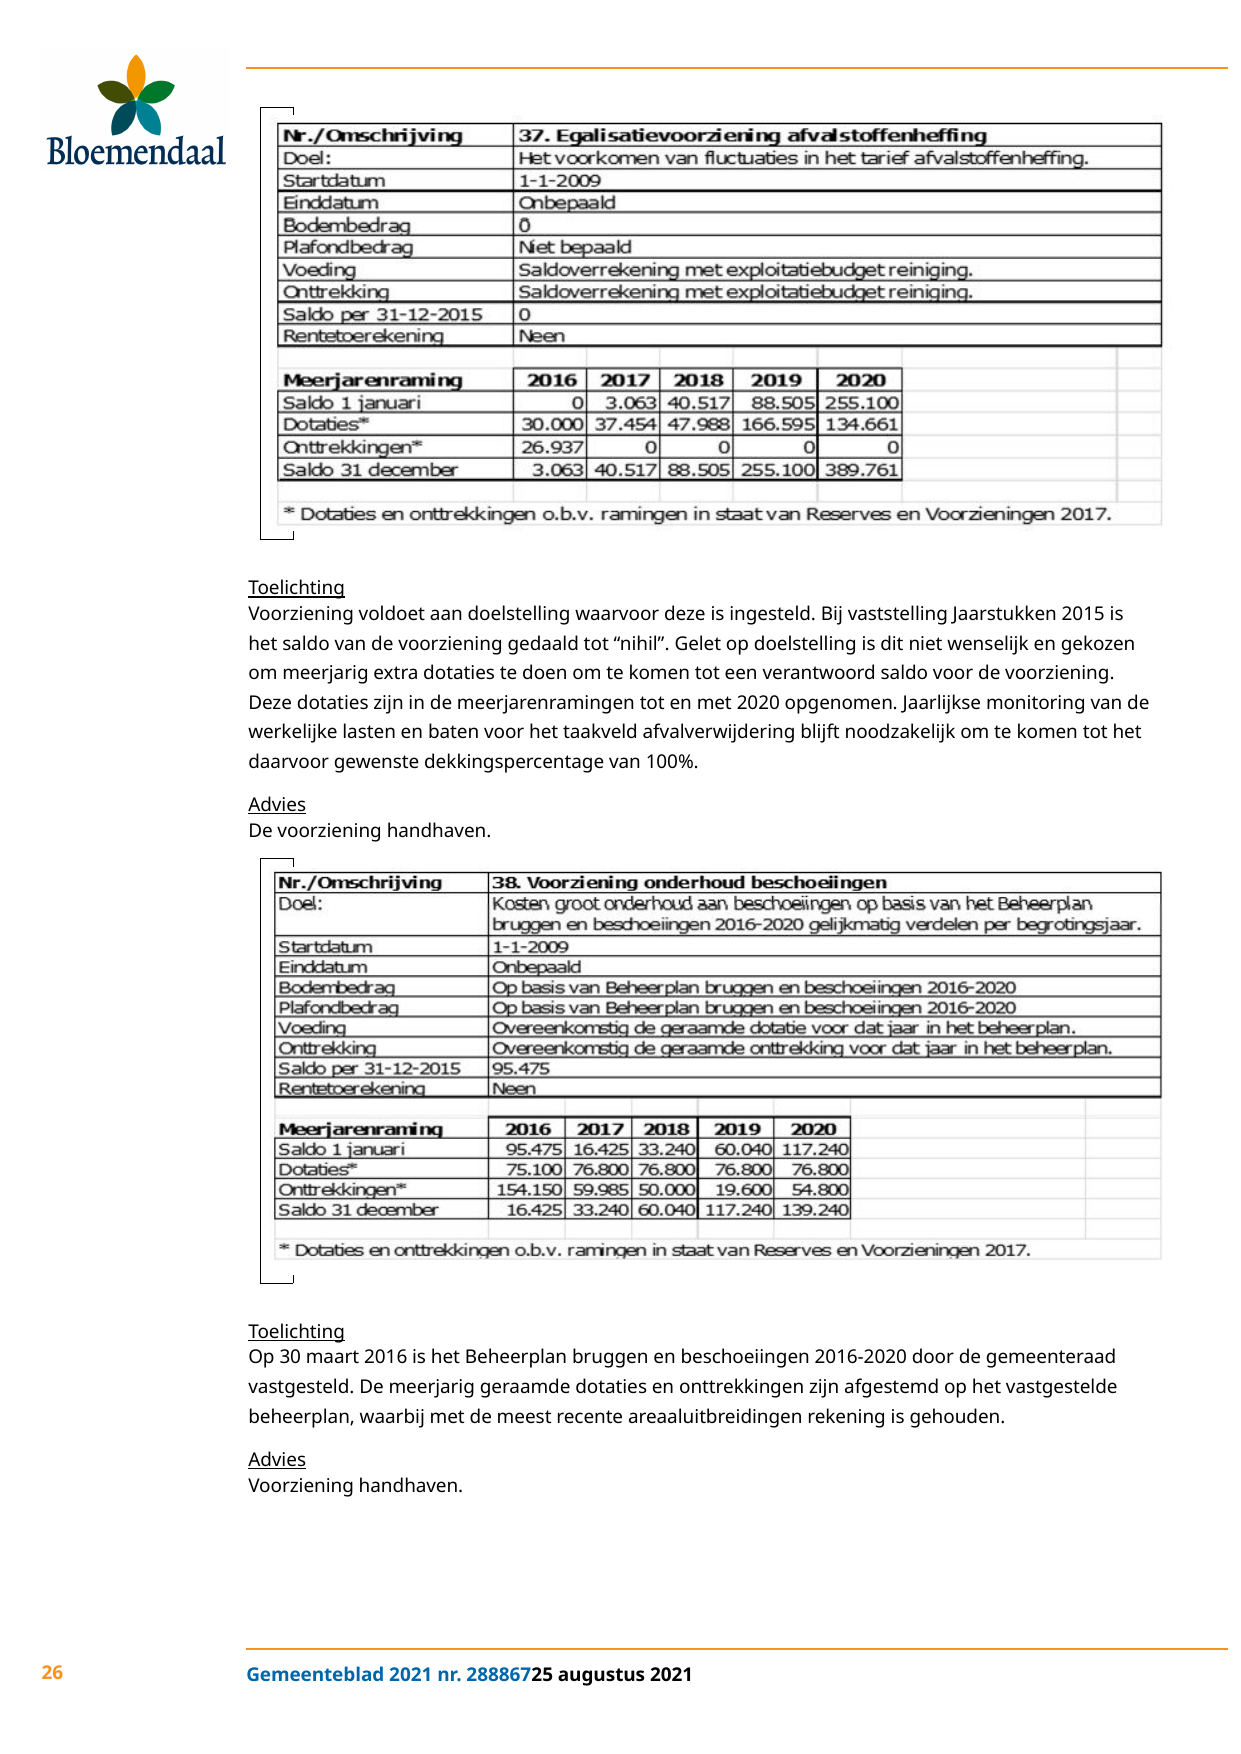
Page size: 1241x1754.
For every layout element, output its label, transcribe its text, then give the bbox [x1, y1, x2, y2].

picture [268, 115, 1173, 531]
text Op 30 maart 2016 is het Beheerplan bruggen en beschoeiingen 2016-2020 door de gemeenteraad vastgesteld. De meerjarig geraamde dotaties en onttrekkingen zijn afgestemd op het vastgestelde beheerplan, waarbij met de meest recente areaaluitbreidingen rekening is gehouden. [248, 1344, 1152, 1429]
picture [268, 867, 1173, 1275]
text Advies [248, 1446, 1152, 1472]
picture [41, 47, 231, 172]
text Voorziening voldoet aan doelstelling waarvoor deze is ingesteld. Bij vaststelling Jaarstukken 2015 is het saldo van de voorziening gedaald tot “nihil”. Gelet op doelstelling is dit niet wenselijk en gekozen om meerjarig extra dotaties te doen om te komen tot een verantwoord saldo voor de voorziening. Deze dotaties zijn in de meerjarenramingen tot en met 2020 opgenomen. Jaarlijkse monitoring van de werkelijke lasten en baten voor het taakveld afvalverwijdering blijft noodzakelijk om te komen tot het daarvoor gewenste dekkingspercentage van 100%. [248, 600, 1152, 774]
text Advies [248, 791, 1152, 817]
text Voorziening handhaven. [248, 1472, 1152, 1497]
text Toelichting [248, 574, 1152, 600]
text De voorziening handhaven. [248, 817, 1152, 843]
text Toelichting [248, 1318, 1152, 1344]
